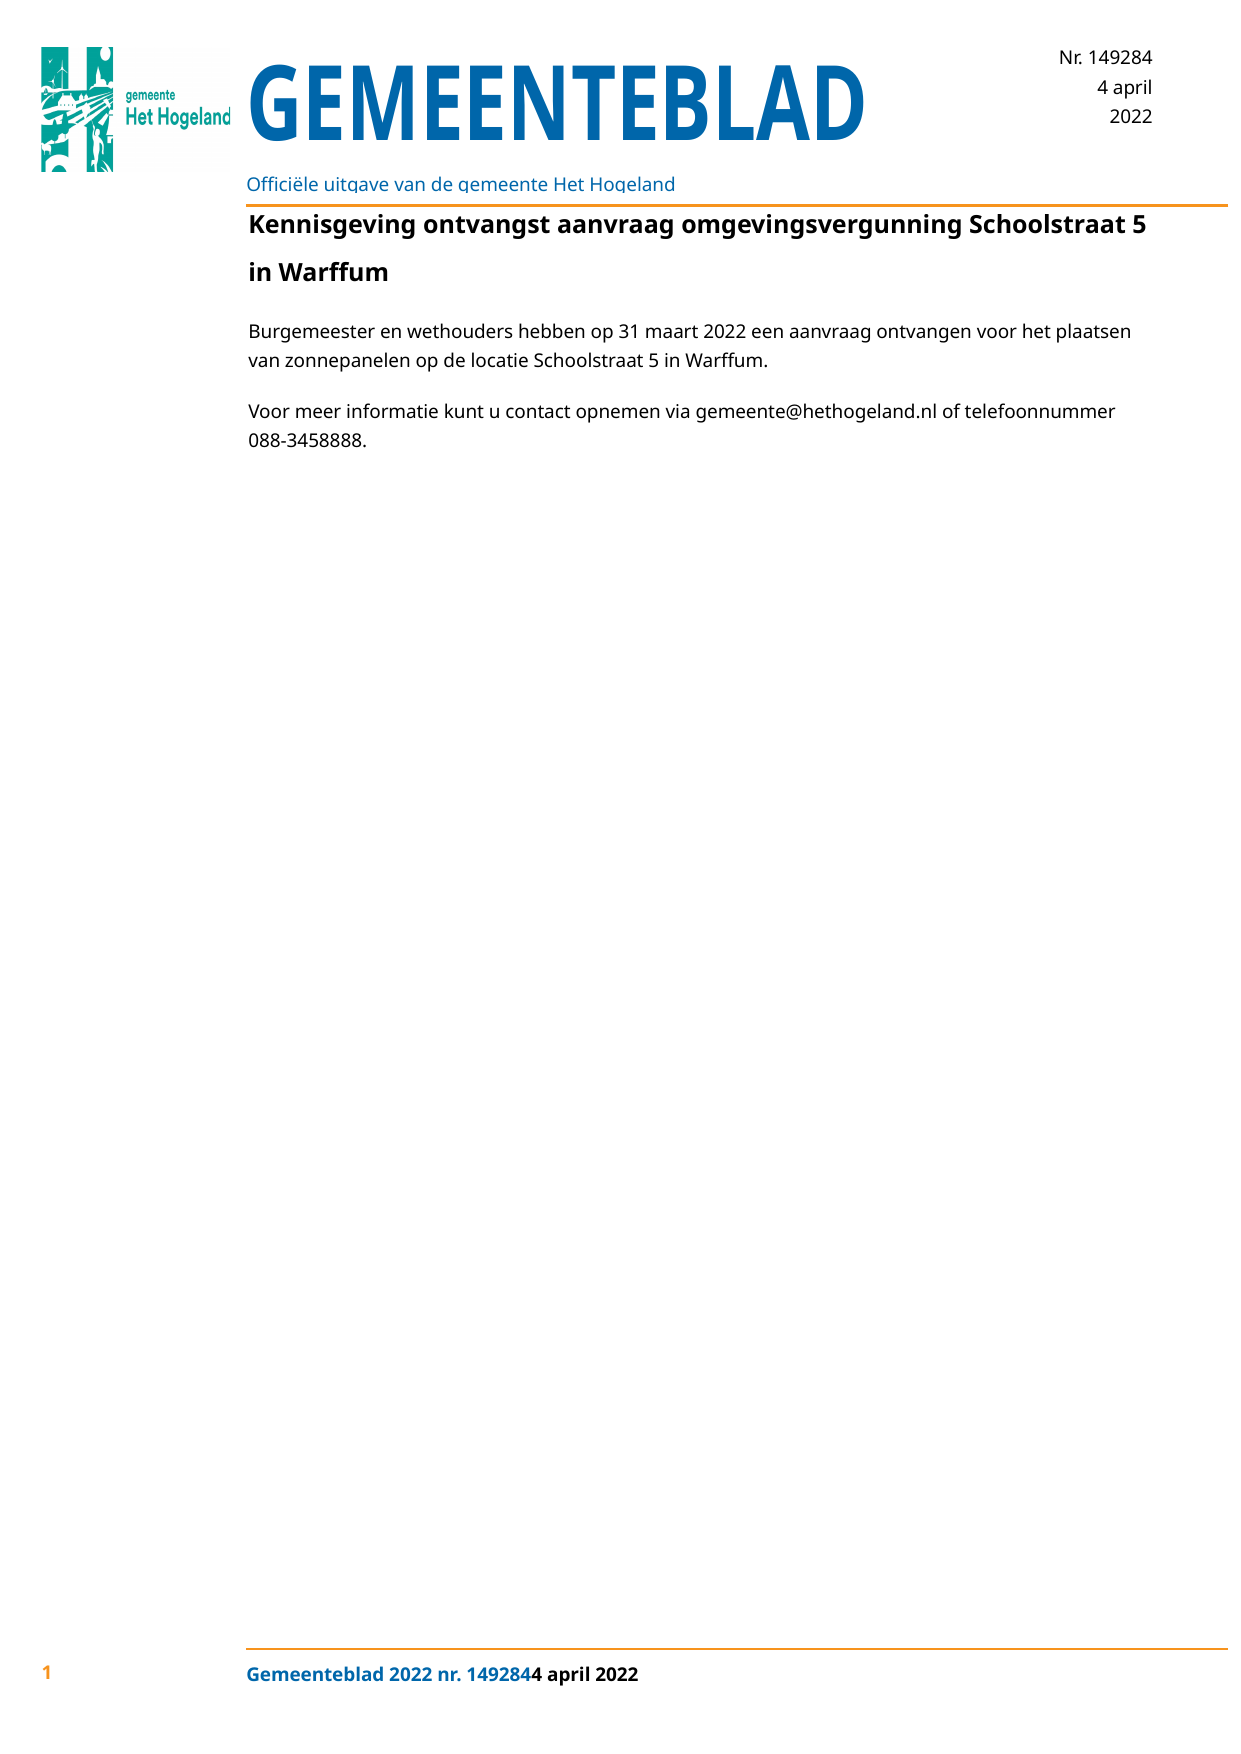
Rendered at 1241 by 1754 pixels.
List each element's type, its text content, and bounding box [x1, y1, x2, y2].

text Kennisgeving ontvangst aanvraag omgevingsvergunning Schoolstraat 5 in Warffum [248, 207, 1152, 288]
text Burgemeester en wethouders hebben op 31 maart 2022 een aanvraag ontvangen voor het plaatsen van zonnepanelen op de locatie Schoolstraat 5 in Warffum. [248, 318, 1152, 373]
picture [41, 47, 231, 172]
text Voor meer informatie kunt u contact opnemen via gemeente@hethogeland.nl of telefoonnummer 088-3458888. [248, 398, 1152, 453]
